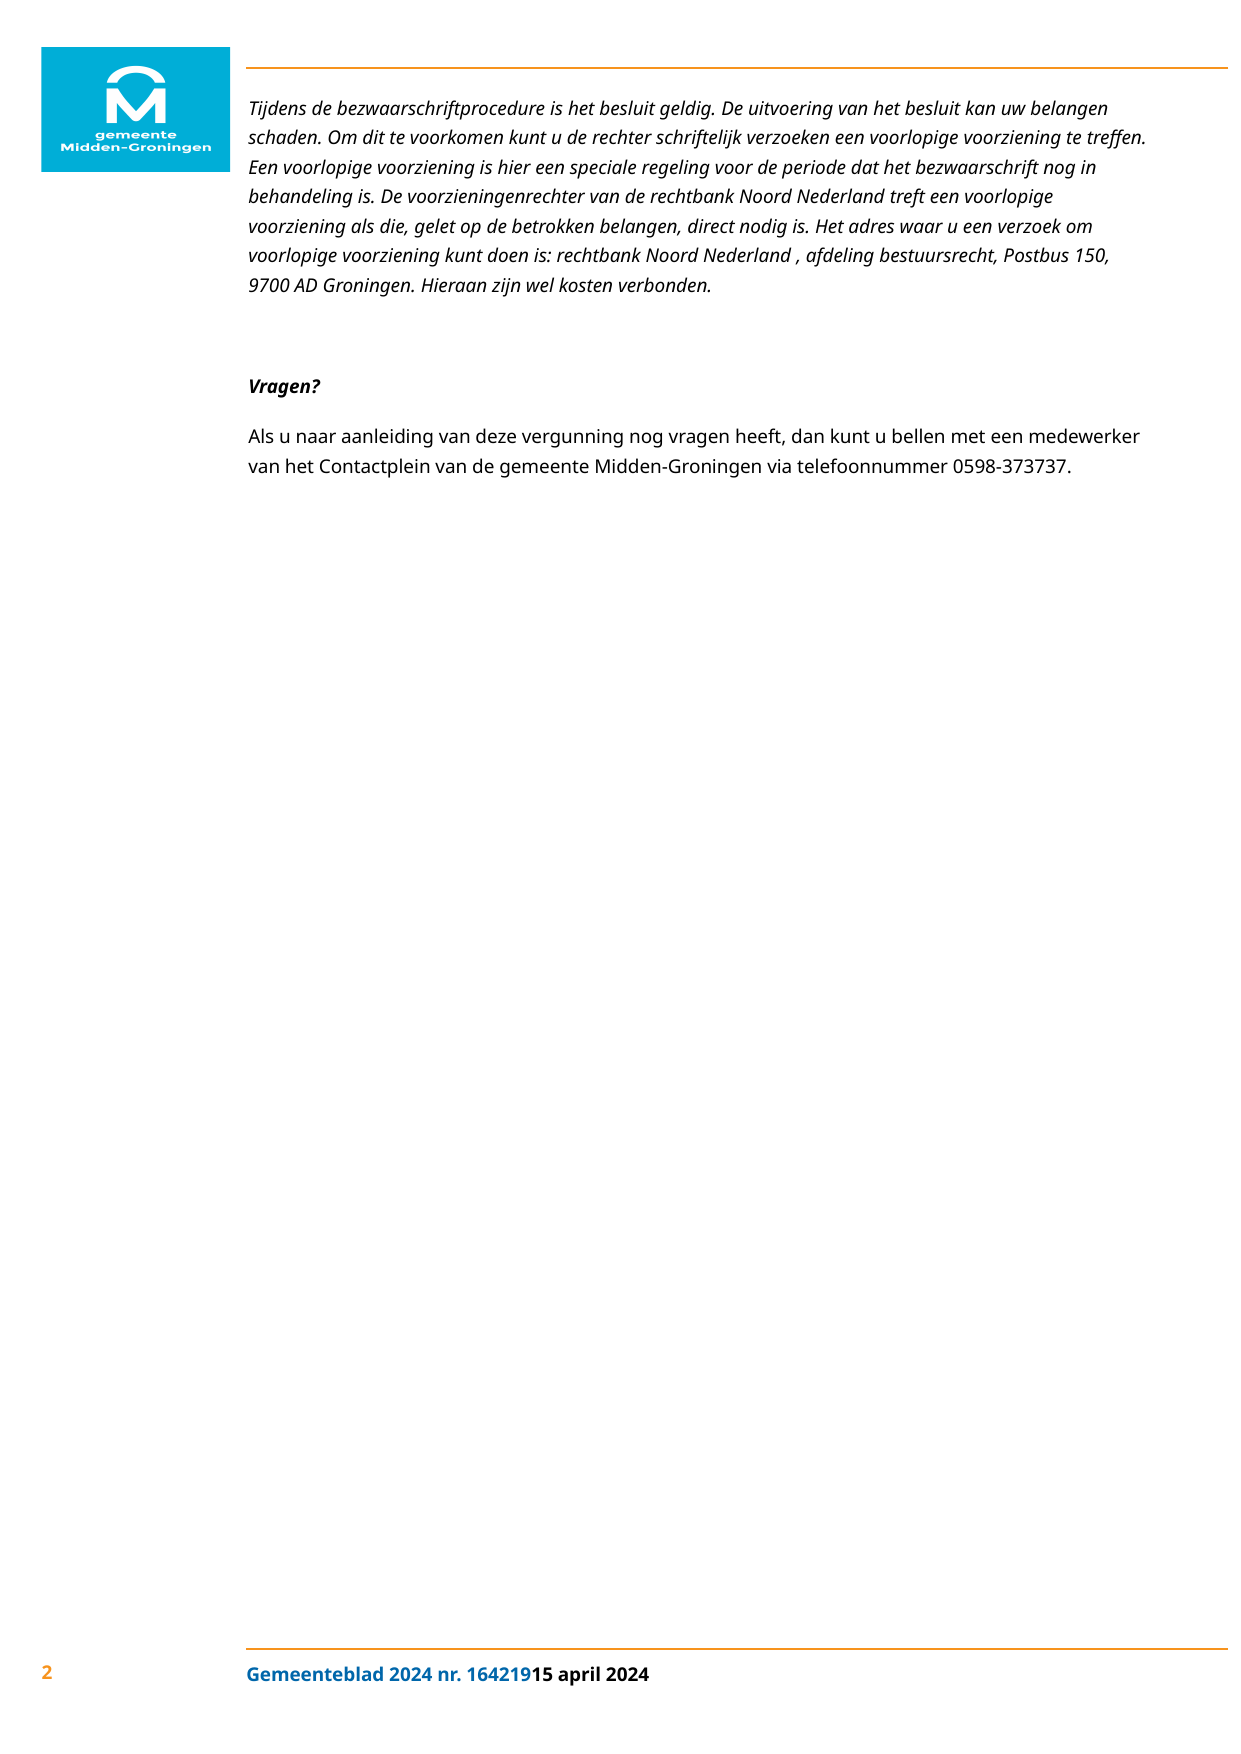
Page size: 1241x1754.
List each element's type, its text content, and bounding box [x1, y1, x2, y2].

text Als u naar aanleiding van deze vergunning nog vragen heeft, dan kunt u bellen met een medewerker van het Contactplein van de gemeente Midden-Groningen via telefoonnummer 0598-373737. [248, 423, 1152, 479]
picture [184, 146, 190, 153]
text Vragen? [248, 373, 1152, 399]
picture [108, 66, 164, 82]
picture [107, 89, 165, 122]
text Tijdens de bezwaarschriftprocedure is het besluit geldig. De uitvoering van het besluit kan uw belangen schaden. Om dit te voorkomen kunt u de rechter schriftelijk verzoeken een voorlopige voorziening te treffen. Een voorlopige voorziening is hier een speciale regeling voor de periode dat het bezwaarschrift nog in behandeling is. De voorzieningenrechter van de rechtbank Noord Nederland treft een voorlopige voorziening als die, gelet op de betrokken belangen, direct nodig is. Het adres waar u een verzoek om voorlopige voorziening kunt doen is: rechtbank Noord Nederland , afdeling bestuursrecht, Postbus 150, 9700 AD Groningen. Hieraan zijn wel kosten verbonden. [248, 95, 1152, 298]
